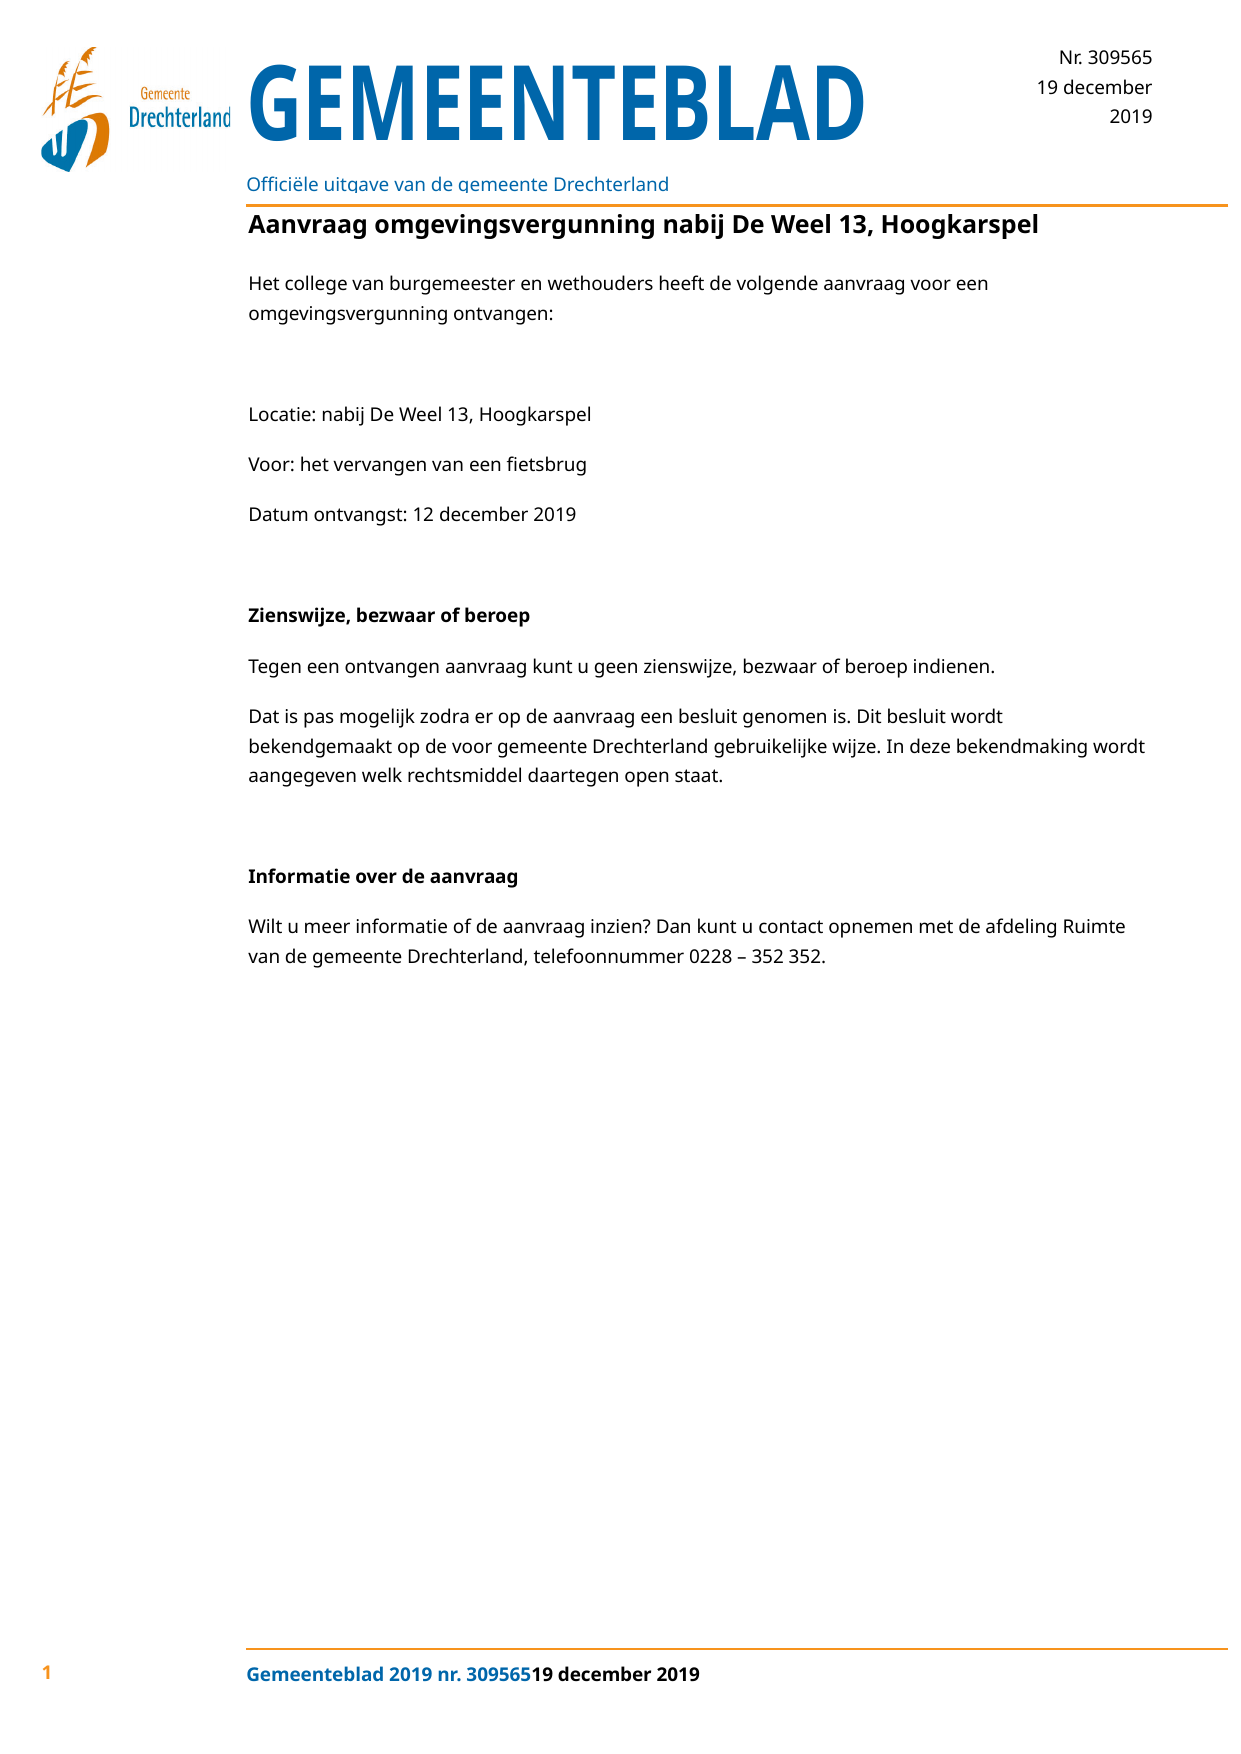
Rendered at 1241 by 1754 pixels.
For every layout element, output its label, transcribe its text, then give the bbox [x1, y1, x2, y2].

text Locatie: nabij De Weel 13, Hoogkarspel [248, 401, 1152, 426]
text Voor: het vervangen van een fietsbrug [248, 451, 1152, 477]
picture [41, 47, 231, 172]
text Informatie over de aanvraag [248, 863, 1152, 889]
text Datum ontvangst: 12 december 2019 [248, 502, 1152, 527]
text Aanvraag omgevingsvergunning nabij De Weel 13, Hoogkarspel [248, 207, 1152, 241]
picture [226, 115, 231, 124]
text Tegen een ontvangen aanvraag kunt u geen zienswijze, bezwaar of beroep indienen. [248, 653, 1152, 678]
text Wilt u meer informatie of de aanvraag inzien? Dan kunt u contact opnemen met de afdeling Ruimte van de gemeente Drechterland, telefoonnummer 0228 – 352 352. [248, 914, 1152, 969]
text Zienswijze, bezwaar of beroep [248, 602, 1152, 628]
text Het college van burgemeester en wethouders heeft de volgende aanvraag voor een omgevingsvergunning ontvangen: [248, 270, 1152, 326]
text Dat is pas mogelijk zodra er op de aanvraag een besluit genomen is. Dit besluit wordt bekendgemaakt op de voor gemeente Drechterland gebruikelijke wijze. In deze bekendmaking wordt aangegeven welk rechtsmiddel daartegen open staat. [248, 703, 1152, 788]
picture [41, 158, 64, 172]
